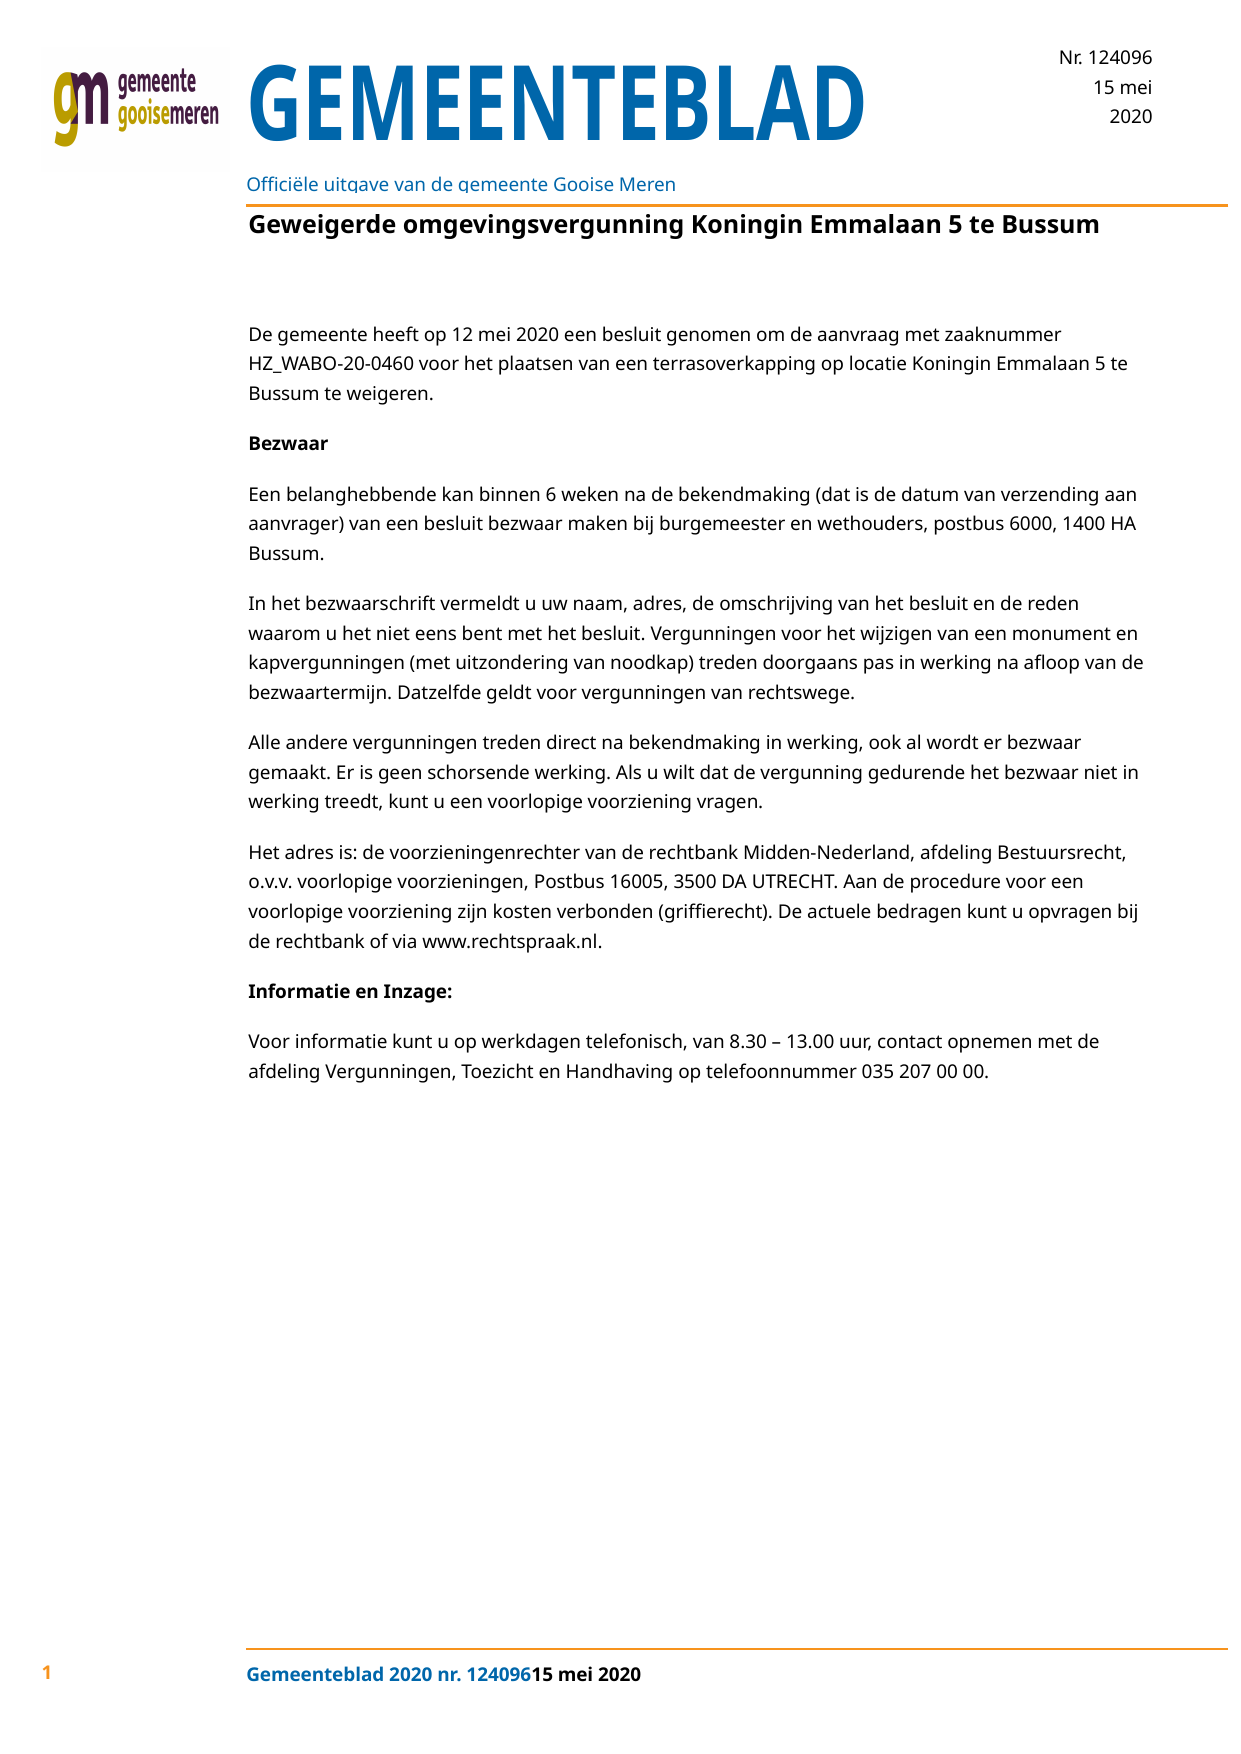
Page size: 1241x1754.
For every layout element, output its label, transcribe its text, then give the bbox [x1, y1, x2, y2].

text Geweigerde omgevingsvergunning Koningin Emmalaan 5 te Bussum [248, 207, 1152, 241]
text Voor informatie kunt u op werkdagen telefonisch, van 8.30 – 13.00 uur, contact opnemen met de afdeling Vergunningen, Toezicht en Handhaving op telefoonnummer 035 207 00 00. [248, 1029, 1152, 1084]
picture [41, 47, 231, 172]
text Een belanghebbende kan binnen 6 weken na de bekendmaking (dat is de datum van verzending aan aanvrager) van een besluit bezwaar maken bij burgemeester en wethouders, postbus 6000, 1400 HA Bussum. [248, 481, 1152, 566]
text Bezwaar [248, 430, 1152, 456]
text Informatie en Inzage: [248, 978, 1152, 1004]
text In het bezwaarschrift vermeldt u uw naam, adres, de omschrijving van het besluit en de reden waarom u het niet eens bent met het besluit. Vergunningen voor het wijzigen van een monument en kapvergunningen (met uitzondering van noodkap) treden doorgaans pas in werking na afloop van de bezwaartermijn. Datzelfde geldt voor vergunningen van rechtswege. [248, 590, 1152, 705]
text Het adres is: de voorzieningenrechter van de rechtbank Midden-Nederland, afdeling Bestuursrecht, o.v.v. voorlopige voorzieningen, Postbus 16005, 3500 DA UTRECHT. Aan de procedure voor een voorlopige voorziening zijn kosten verbonden (griffierecht). De actuele bedragen kunt u opvragen bij de rechtbank of via www.rechtspraak.nl. [248, 839, 1152, 953]
text Alle andere vergunningen treden direct na bekendmaking in werking, ook al wordt er bezwaar gemaakt. Er is geen schorsende werking. Als u wilt dat de vergunning gedurende het bezwaar niet in werking treedt, kunt u een voorlopige voorziening vragen. [248, 729, 1152, 814]
text De gemeente heeft op 12 mei 2020 een besluit genomen om de aanvraag met zaaknummer HZ_WABO-20-0460 voor het plaatsen van een terrasoverkapping op locatie Koningin Emmalaan 5 te Bussum te weigeren. [248, 321, 1152, 406]
